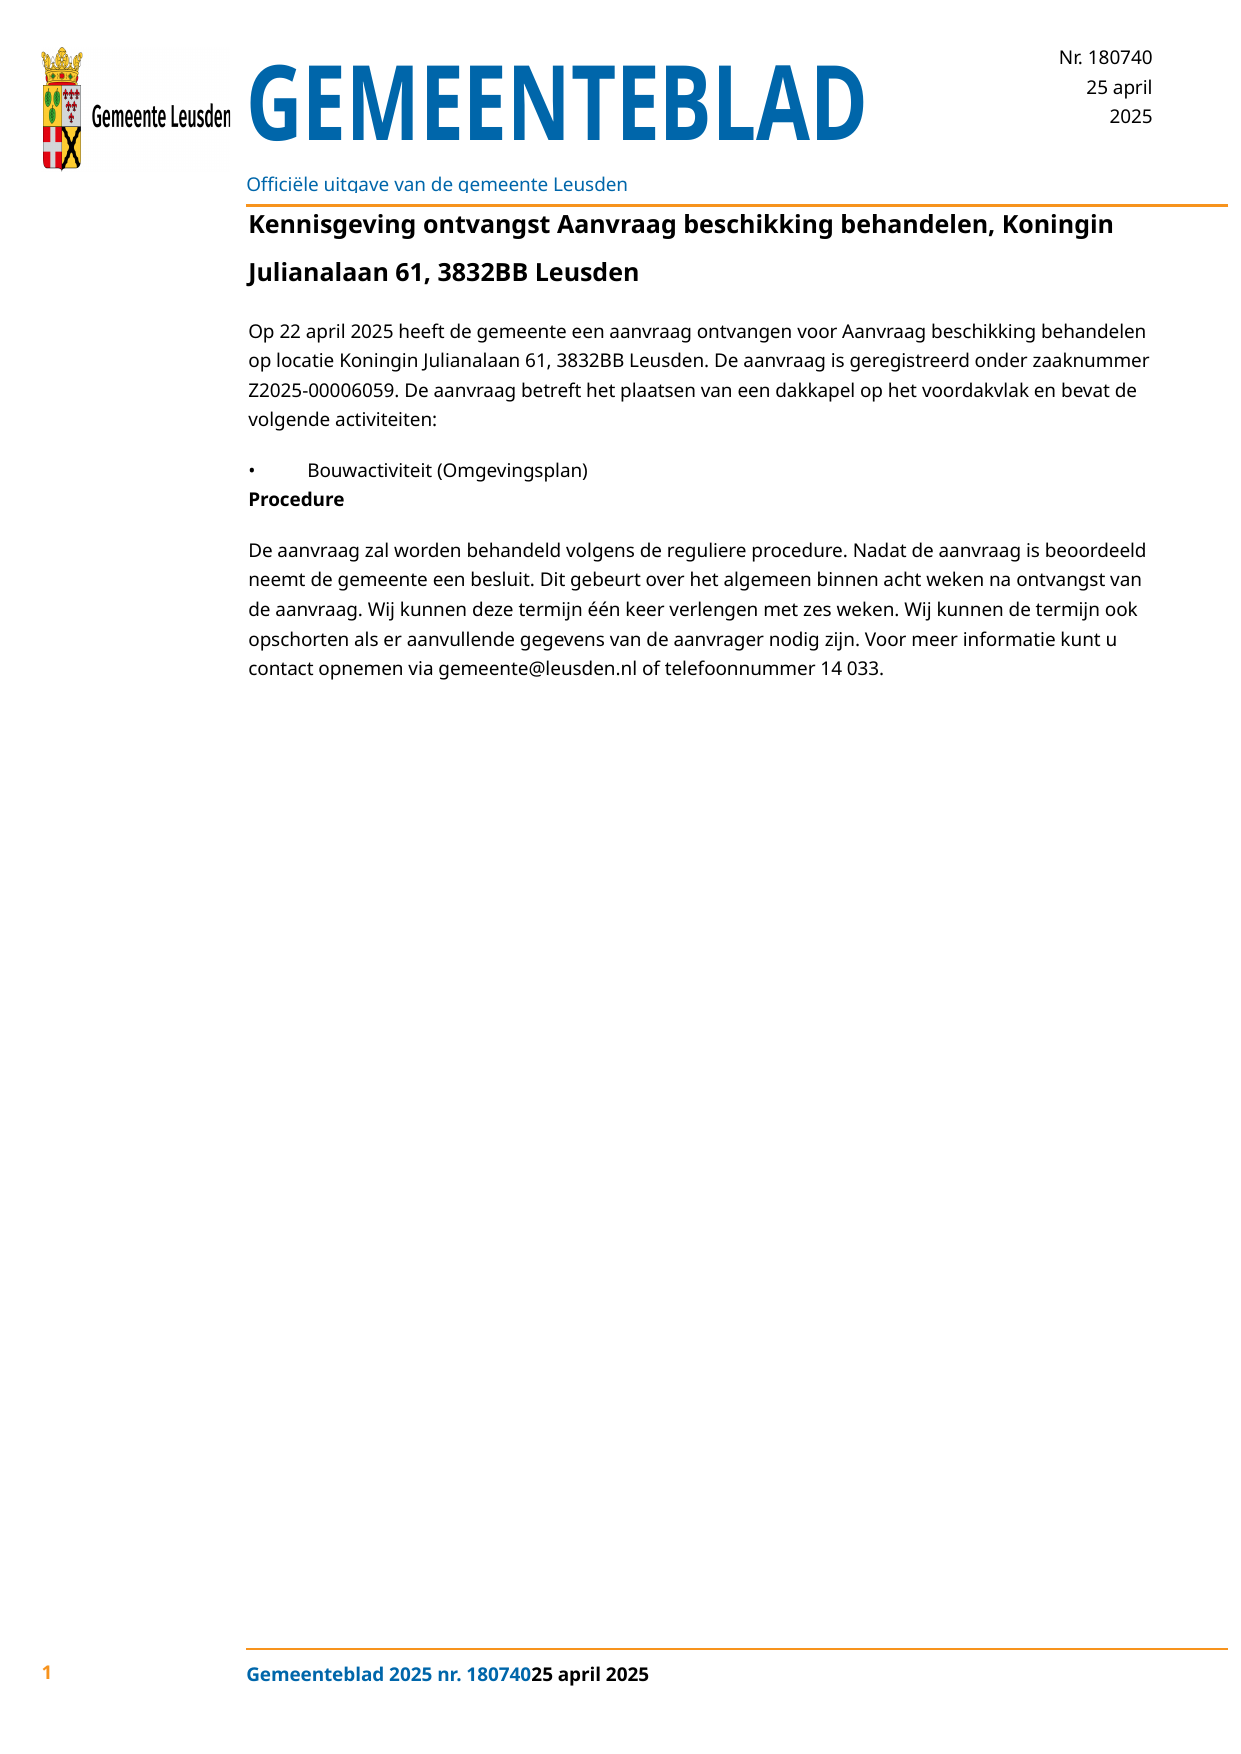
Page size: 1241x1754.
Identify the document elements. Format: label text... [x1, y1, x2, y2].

text Op 22 april 2025 heeft de gemeente een aanvraag ontvangen voor Aanvraag beschikking behandelen op locatie Koningin Julianalaan 61, 3832BB Leusden. De aanvraag is geregistreerd onder zaaknummer Z2025-00006059. De aanvraag betreft het plaatsen van een dakkapel op het voordakvlak en bevat de volgende activiteiten: [248, 318, 1152, 432]
picture [41, 47, 231, 172]
list Bouwactiviteit (Omgevingsplan) [248, 457, 1152, 483]
text Procedure [248, 487, 1152, 512]
text De aanvraag zal worden behandeld volgens de reguliere procedure. Nadat de aanvraag is beoordeeld neemt de gemeente een besluit. Dit gebeurt over het algemeen binnen acht weken na ontvangst van de aanvraag. Wij kunnen deze termijn één keer verlengen met zes weken. Wij kunnen de termijn ook opschorten als er aanvullende gegevens van de aanvrager nodig zijn. Voor meer informatie kunt u contact opnemen via gemeente@leusden.nl of telefoonnummer 14 033. [248, 537, 1152, 681]
text Kennisgeving ontvangst Aanvraag beschikking behandelen, Koningin Julianalaan 61, 3832BB Leusden [248, 207, 1152, 288]
